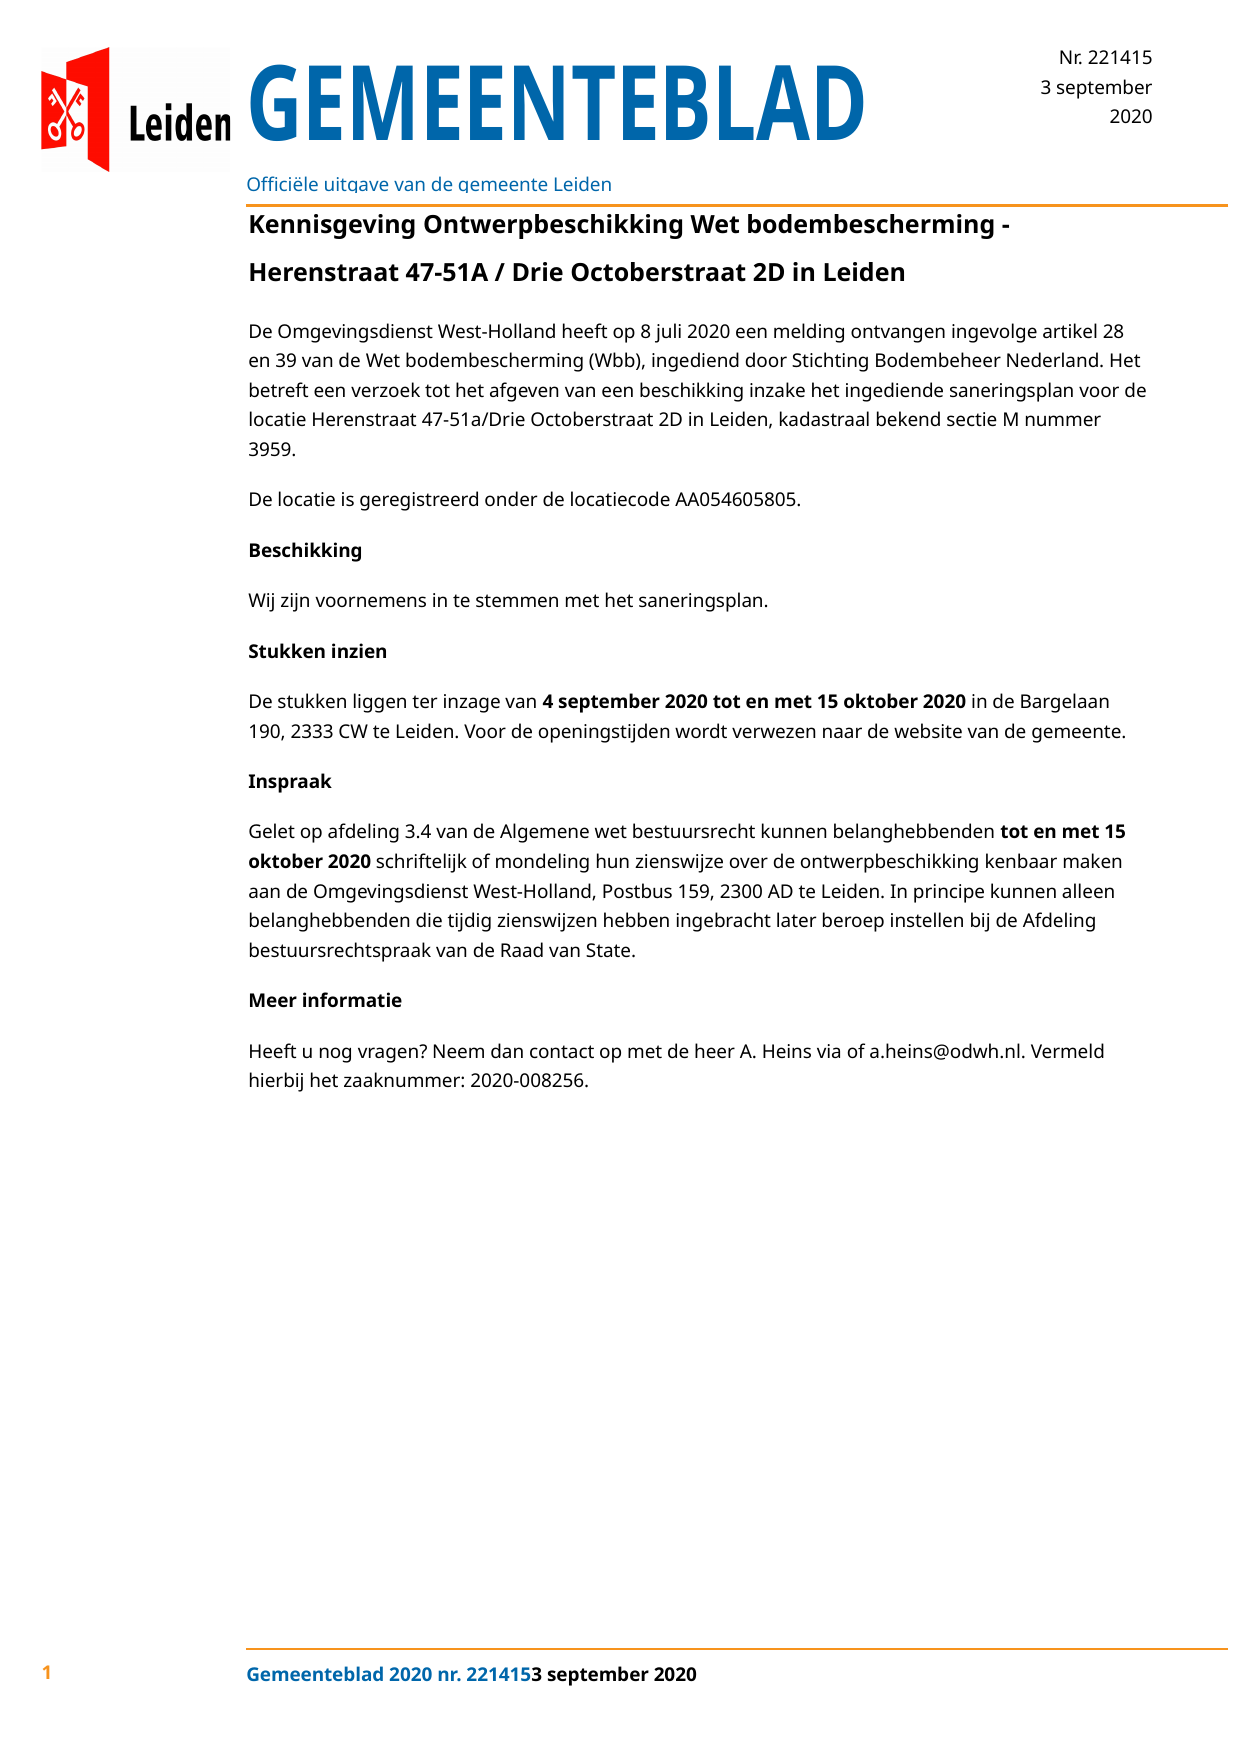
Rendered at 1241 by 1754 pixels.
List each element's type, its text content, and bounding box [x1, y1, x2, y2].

text Gelet op afdeling 3.4 van de Algemene wet bestuursrecht kunnen belanghebbenden tot en met 15 oktober 2020 schriftelijk of mondeling hun zienswijze over de ontwerpbeschikking kenbaar maken aan de Omgevingsdienst West-Holland, Postbus 159, 2300 AD te Leiden. In principe kunnen alleen belanghebbenden die tijdig zienswijzen hebben ingebracht later beroep instellen bij de Afdeling bestuursrechtspraak van de Raad van State. [248, 819, 1152, 963]
text Inspraak [248, 768, 1152, 794]
text De stukken liggen ter inzage van 4 september 2020 tot en met 15 oktober 2020 in de Bargelaan 190, 2333 CW te Leiden. Voor de openingstijden wordt verwezen naar de website van de gemeente. [248, 688, 1152, 744]
text De locatie is geregistreerd onder de locatiecode AA054605805. [248, 487, 1152, 512]
text Stukken inzien [248, 638, 1152, 664]
text Wij zijn voornemens in te stemmen met het saneringsplan. [248, 587, 1152, 613]
text Heeft u nog vragen? Neem dan contact op met de heer A. Heins via of a.heins@odwh.nl. Vermeld hierbij het zaaknummer: 2020-008256. [248, 1038, 1152, 1093]
text De Omgevingsdienst West-Holland heeft op 8 juli 2020 een melding ontvangen ingevolge artikel 28 en 39 van de Wet bodembescherming (Wbb), ingediend door Stichting Bodembeheer Nederland. Het betreft een verzoek tot het afgeven van een beschikking inzake het ingediende saneringsplan voor de locatie Herenstraat 47-51a/Drie Octoberstraat 2D in Leiden, kadastraal bekend sectie M nummer 3959. [248, 318, 1152, 462]
text Meer informatie [248, 987, 1152, 1013]
text Beschikking [248, 537, 1152, 563]
picture [41, 47, 231, 172]
text Kennisgeving Ontwerpbeschikking Wet bodembescherming - Herenstraat 47-51A / Drie Octoberstraat 2D in Leiden [248, 207, 1152, 288]
